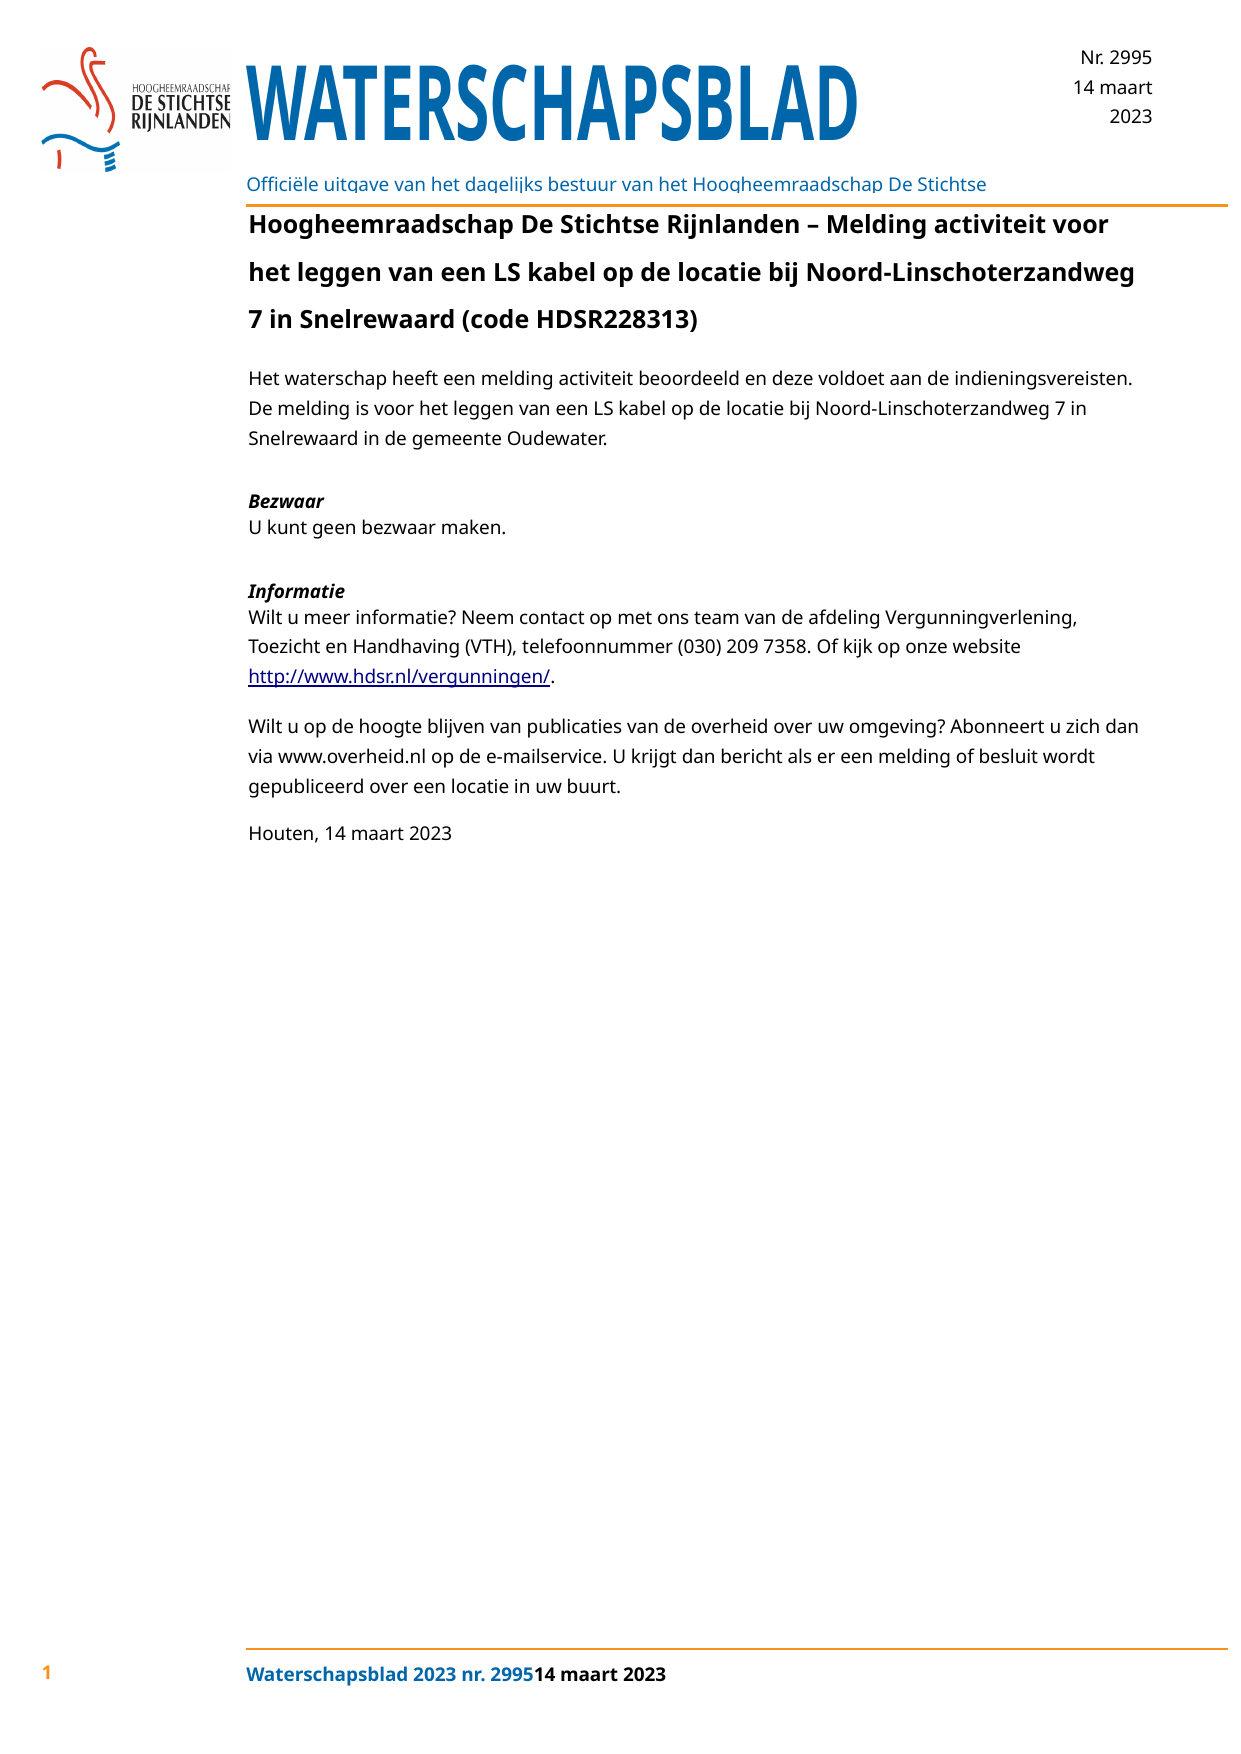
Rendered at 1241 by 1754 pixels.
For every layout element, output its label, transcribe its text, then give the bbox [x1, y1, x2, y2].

picture [41, 47, 231, 172]
text Informatie [248, 578, 1152, 604]
text Het waterschap heeft een melding activiteit beoordeeld en deze voldoet aan de indieningsvereisten. De melding is voor het leggen van een LS kabel op de locatie bij Noord-Linschoterzandweg 7 in Snelrewaard in de gemeente Oudewater. [248, 366, 1152, 450]
text Wilt u op de hoogte blijven van publicaties van de overheid over uw omgeving? Abonneert u zich dan via www.overheid.nl op de e-mailservice. U krijgt dan bericht als er een melding of besluit wordt gepubliceerd over een locatie in uw buurt. [248, 714, 1152, 798]
text Hoogheemraadschap De Stichtse Rijnlanden – Melding activiteit voor het leggen van een LS kabel op de locatie bij Noord-Linschoterzandweg 7 in Snelrewaard (code HDSR228313) [248, 207, 1152, 336]
text Wilt u meer informatie? Neem contact op met ons team van de afdeling Vergunningverlening, Toezicht en Handhaving (VTH), telefoonnummer (030) 209 7358. Of kijk op onze website http://www.hdsr.nl/vergunningen/. [248, 604, 1152, 689]
text Bezwaar [248, 489, 1152, 514]
text U kunt geen bezwaar maken. [248, 514, 1152, 540]
text Houten, 14 maart 2023 [248, 821, 1152, 846]
